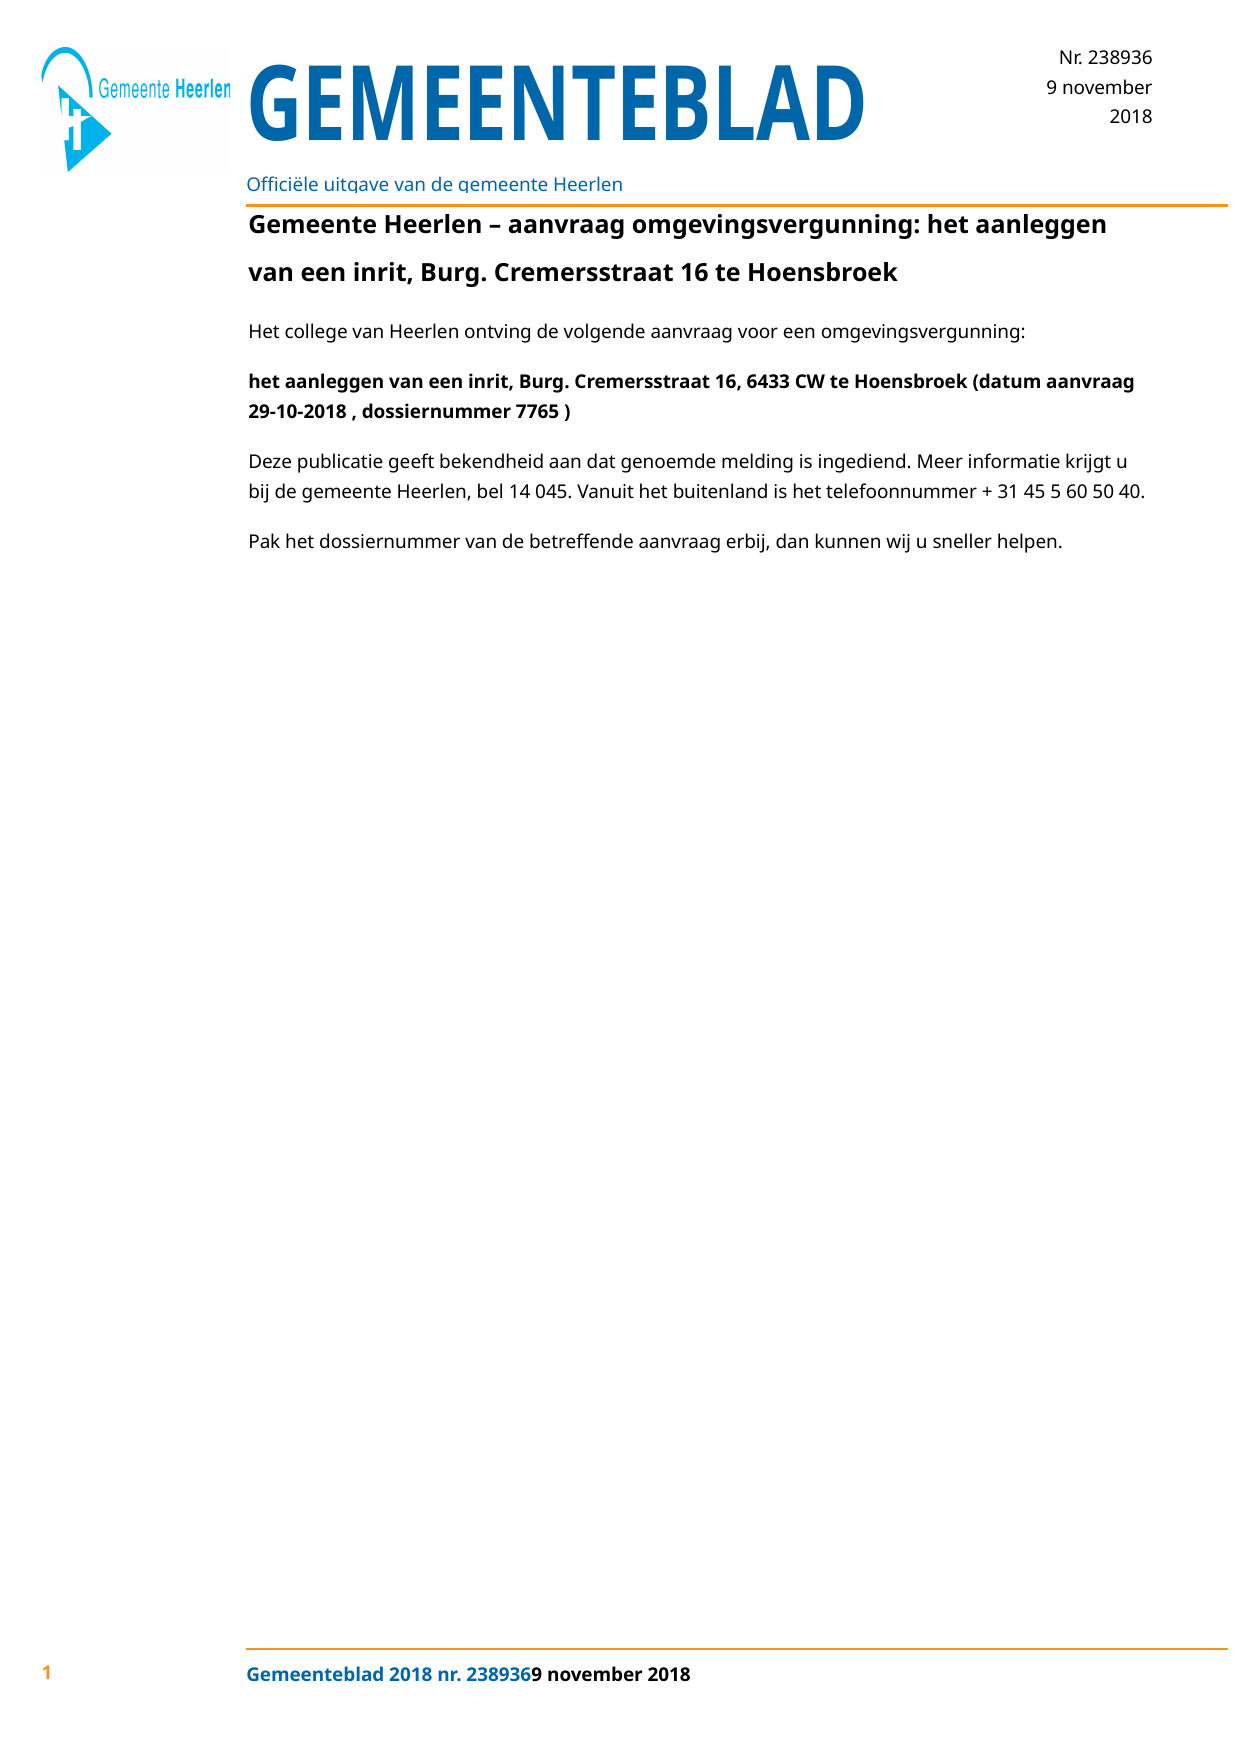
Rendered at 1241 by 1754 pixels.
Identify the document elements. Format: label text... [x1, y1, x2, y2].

text Deze publicatie geeft bekendheid aan dat genoemde melding is ingediend. Meer informatie krijgt u bij de gemeente Heerlen, bel 14 045. Vanuit het buitenland is het telefoonnummer + 31 45 5 60 50 40. [248, 448, 1152, 504]
text Gemeente Heerlen – aanvraag omgevingsvergunning: het aanleggen van een inrit, Burg. Cremersstraat 16 te Hoensbroek [248, 207, 1152, 288]
picture [41, 47, 231, 172]
text Het college van Heerlen ontving de volgende aanvraag voor een omgevingsvergunning: [248, 318, 1152, 344]
text het aanleggen van een inrit, Burg. Cremersstraat 16, 6433 CW te Hoensbroek (datum aanvraag 29-10-2018 , dossiernummer 7765 ) [248, 368, 1152, 424]
picture [41, 47, 58, 70]
text Pak het dossiernummer van de betreffende aanvraag erbij, dan kunnen wij u sneller helpen. [248, 528, 1152, 554]
